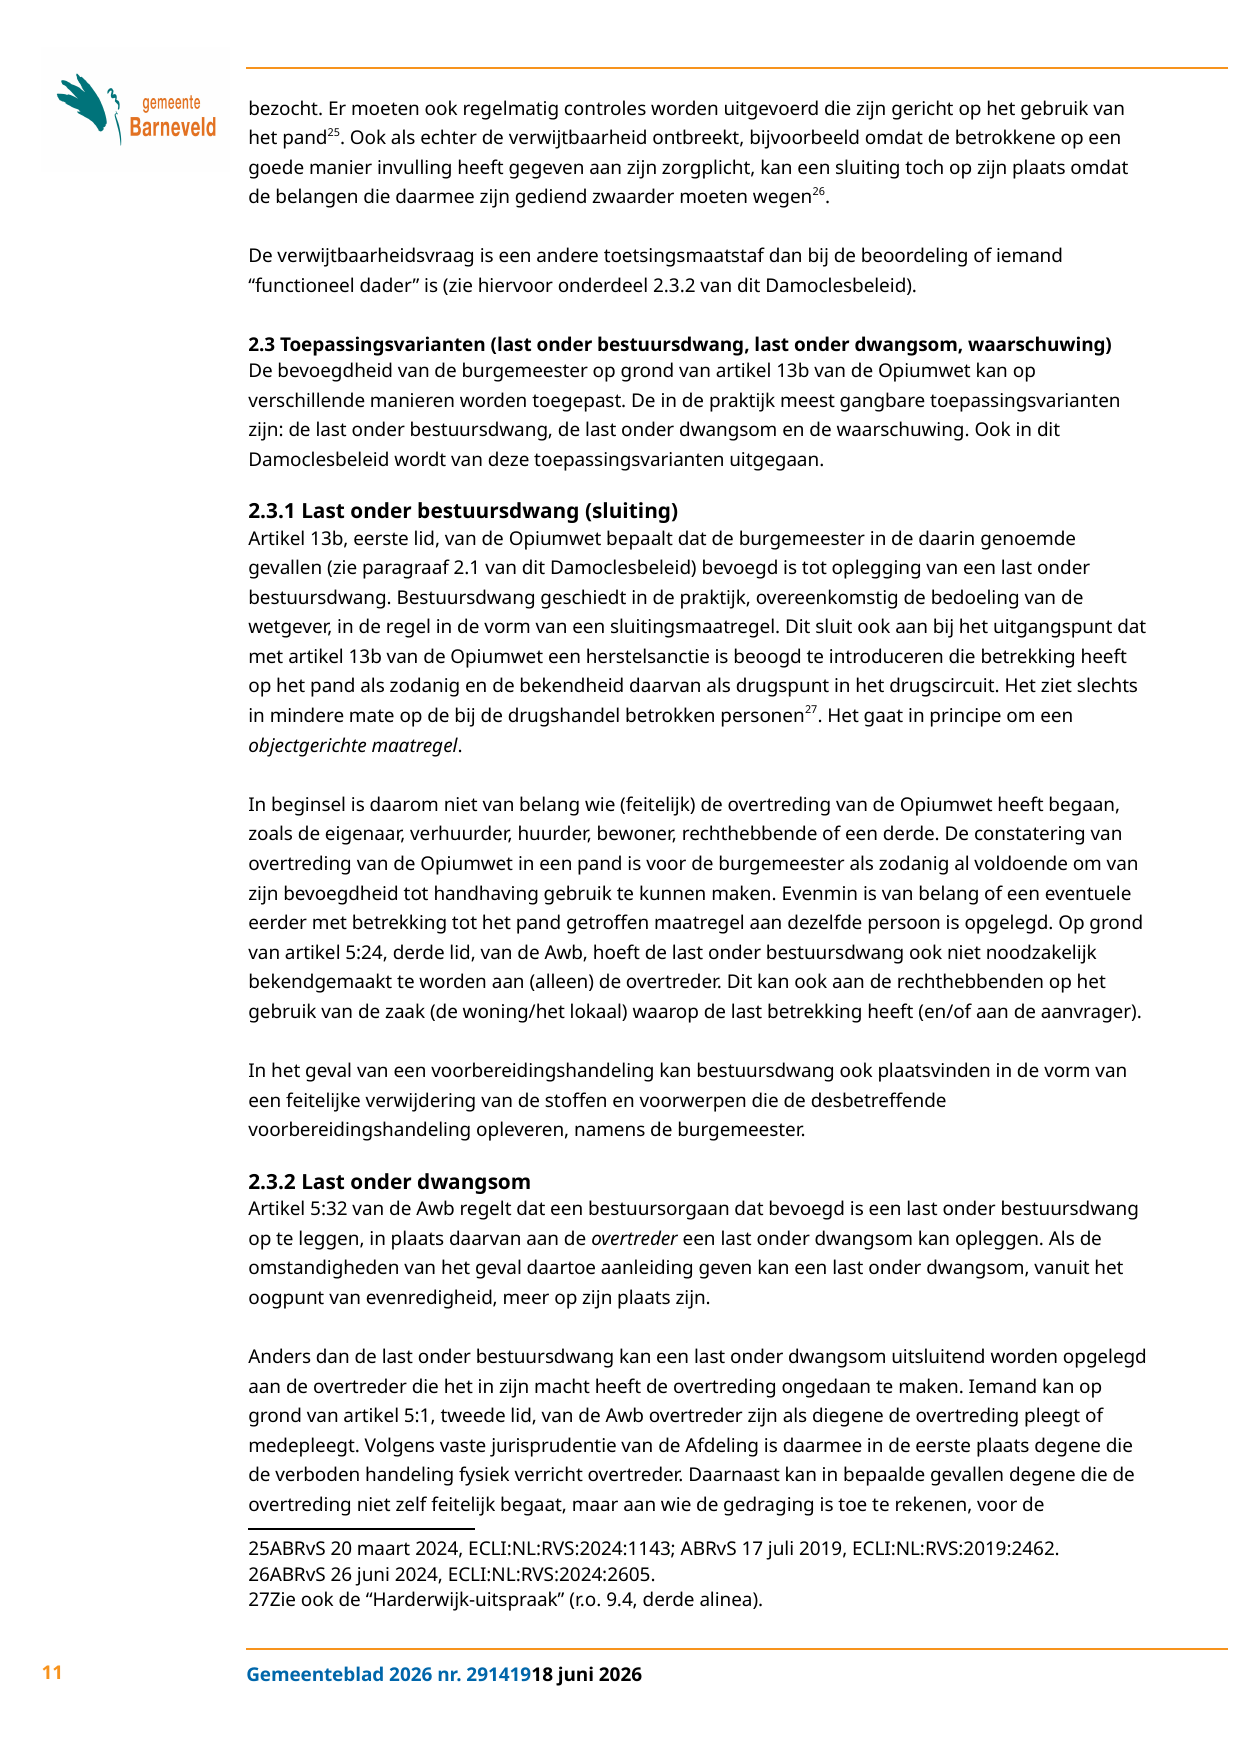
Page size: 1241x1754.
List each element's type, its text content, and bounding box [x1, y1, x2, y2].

text 2.3.1 Last onder bestuursdwang (sluiting) [248, 496, 1152, 525]
text 2.3 Toepassingsvarianten (last onder bestuursdwang, last onder dwangsom, waarschuwing) [248, 331, 1152, 357]
text ABRvS 26 juni 2024, ECLI:NL:RVS:2024:2605. [248, 1561, 1152, 1586]
text De verwijtbaarheidsvraag is een andere toetsingsmaatstaf dan bij de beoordeling of iemand “functioneel dader” is (zie hiervoor onderdeel 2.3.2 van dit Damoclesbeleid). [248, 243, 1152, 298]
text ABRvS 20 maart 2024, ECLI:NL:RVS:2024:1143; ABRvS 17 juli 2019, ECLI:NL:RVS:2019:2462. [248, 1535, 1152, 1561]
text In het geval van een voorbereidingshandeling kan bestuursdwang ook plaatsvinden in de vorm van een feitelijke verwijdering van de stoffen en voorwerpen die de desbetreffende voorbereidingshandeling opleveren, namens de burgemeester. [248, 1057, 1152, 1142]
picture [41, 47, 231, 172]
text bezocht. Er moeten ook regelmatig controles worden uitgevoerd die zijn gericht op het gebruik van het pand. Ook als echter de verwijtbaarheid ontbreekt, bijvoorbeeld omdat de betrokkene op een goede manier invulling heeft gegeven aan zijn zorgplicht, kan een sluiting toch op zijn plaats omdat de belangen die daarmee zijn gediend zwaarder moeten wegen. [248, 95, 1152, 209]
text Zie ook de “Harderwijk-uitspraak” (r.o. 9.4, derde alinea). [248, 1586, 1152, 1612]
text In beginsel is daarom niet van belang wie (feitelijk) de overtreding van de Opiumwet heeft begaan, zoals de eigenaar, verhuurder, huurder, bewoner, rechthebbende of een derde. De constatering van overtreding van de Opiumwet in een pand is voor de burgemeester als zodanig al voldoende om van zijn bevoegdheid tot handhaving gebruik te kunnen maken. Evenmin is van belang of een eventuele eerder met betrekking tot het pand getroffen maatregel aan dezelfde persoon is opgelegd. Op grond van artikel 5:24, derde lid, van de Awb, hoeft de last onder bestuursdwang ook niet noodzakelijk bekendgemaakt te worden aan (alleen) de overtreder. Dit kan ook aan de rechthebbenden op het gebruik van de zaak (de woning/het lokaal) waarop de last betrekking heeft (en/of aan de aanvrager). [248, 791, 1152, 1024]
text Artikel 5:32 van de Awb regelt dat een bestuursorgaan dat bevoegd is een last onder bestuursdwang op te leggen, in plaats daarvan aan de overtreder een last onder dwangsom kan opleggen. Als de omstandigheden van het geval daartoe aanleiding geven kan een last onder dwangsom, vanuit het oogpunt van evenredigheid, meer op zijn plaats zijn. [248, 1195, 1152, 1310]
text De bevoegdheid van de burgemeester op grond van artikel 13b van de Opiumwet kan op verschillende manieren worden toegepast. De in de praktijk meest gangbare toepassingsvarianten zijn: de last onder bestuursdwang, de last onder dwangsom en de waarschuwing. Ook in dit Damoclesbeleid wordt van deze toepassingsvarianten uitgegaan. [248, 357, 1152, 472]
text Anders dan de last onder bestuursdwang kan een last onder dwangsom uitsluitend worden opgelegd aan de overtreder die het in zijn macht heeft de overtreding ongedaan te maken. Iemand kan op grond van artikel 5:1, tweede lid, van de Awb overtreder zijn als diegene de overtreding pleegt of medepleegt. Volgens vaste jurisprudentie van de Afdeling is daarmee in de eerste plaats degene die de verboden handeling fysiek verricht overtreder. Daarnaast kan in bepaalde gevallen degene die de overtreding niet zelf feitelijk begaat, maar aan wie de gedraging is toe te rekenen, voor de [248, 1343, 1152, 1517]
text 2.3.2 Last onder dwangsom [248, 1167, 1152, 1195]
text Artikel 13b, eerste lid, van de Opiumwet bepaalt dat de burgemeester in de daarin genoemde gevallen (zie paragraaf 2.1 van dit Damoclesbeleid) bevoegd is tot oplegging van een last onder bestuursdwang. Bestuursdwang geschiedt in de praktijk, overeenkomstig de bedoeling van de wetgever, in de regel in de vorm van een sluitingsmaatregel. Dit sluit ook aan bij het uitgangspunt dat met artikel 13b van de Opiumwet een herstelsanctie is beoogd te introduceren die betrekking heeft op het pand als zodanig en de bekendheid daarvan als drugspunt in het drugscircuit. Het ziet slechts in mindere mate op de bij de drugshandel betrokken personen. Het gaat in principe om een objectgerichte maatregel. [248, 525, 1152, 758]
